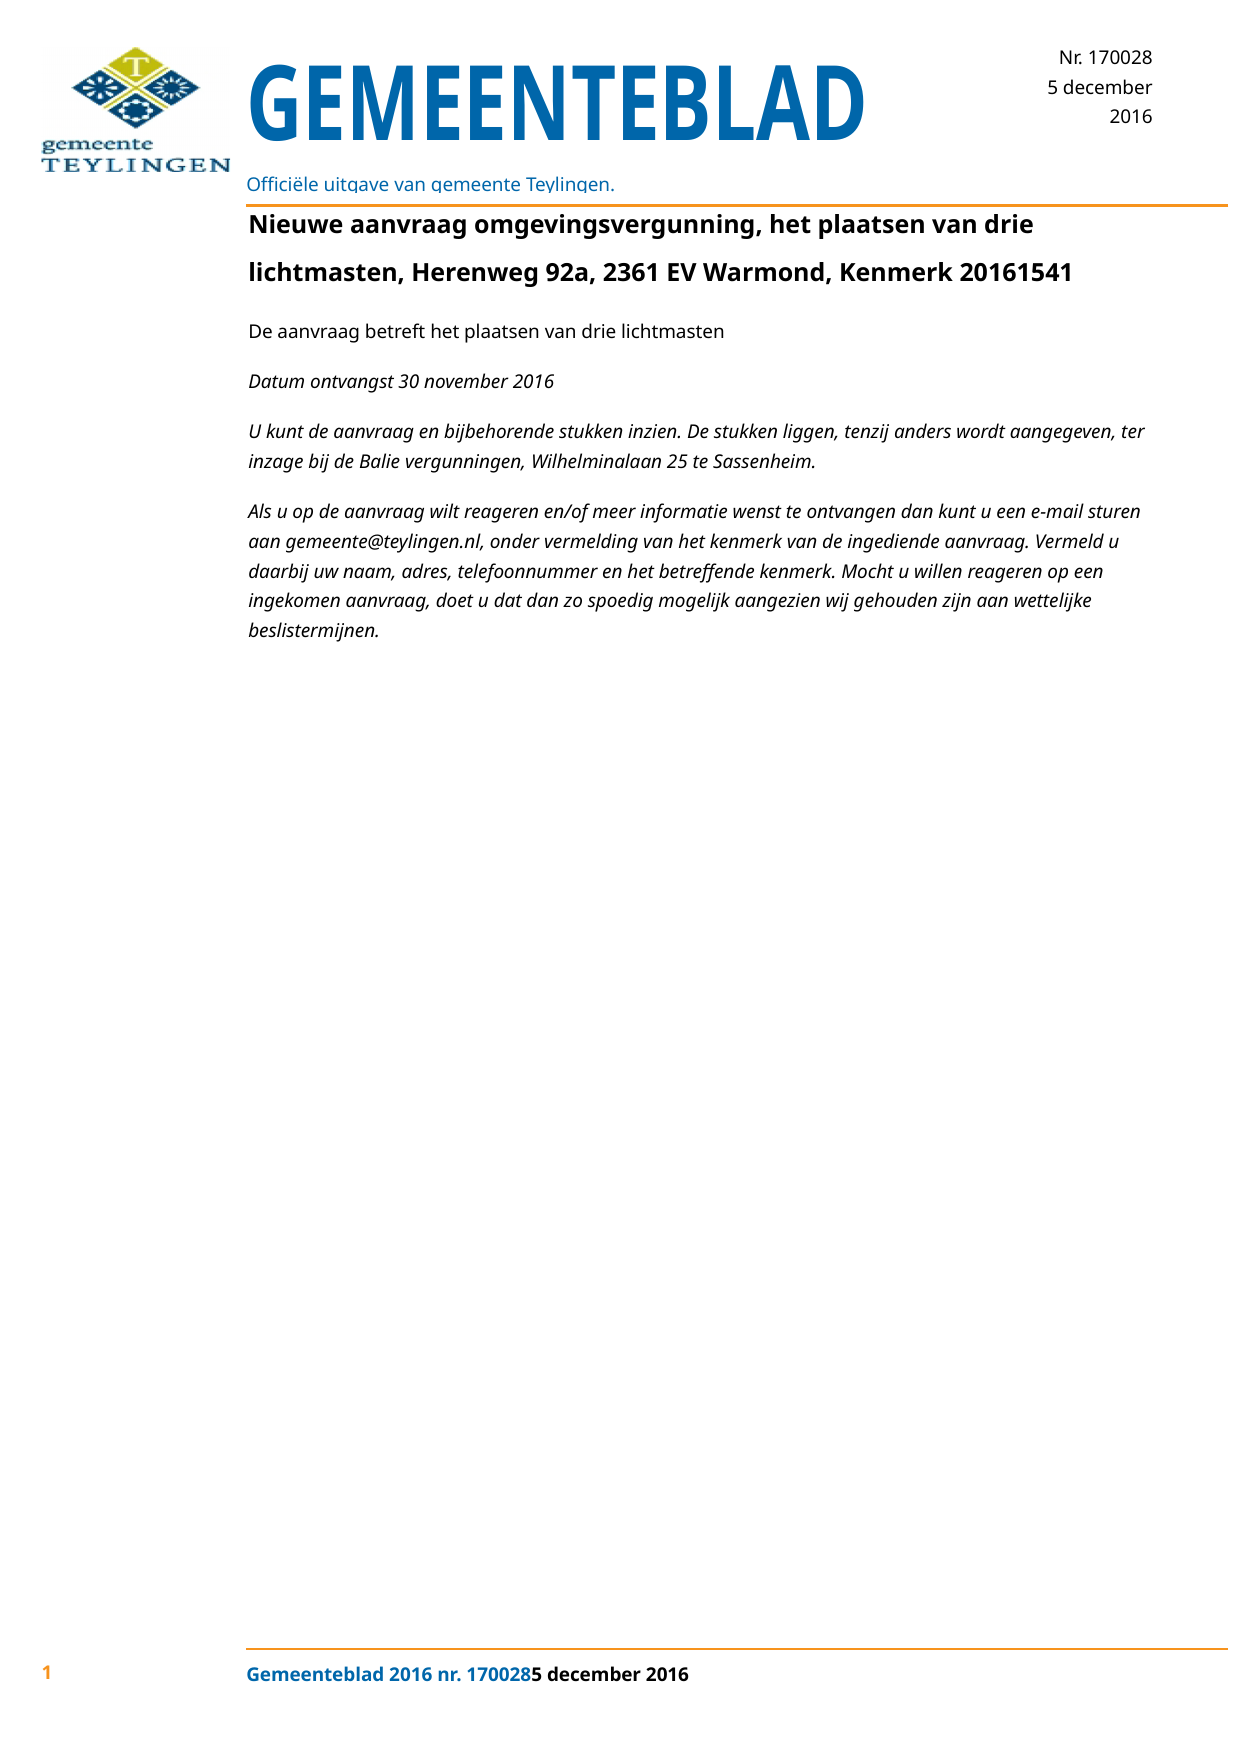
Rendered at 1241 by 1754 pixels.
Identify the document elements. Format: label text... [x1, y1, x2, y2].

picture [41, 47, 231, 172]
text Als u op de aanvraag wilt reageren en/of meer informatie wenst te ontvangen dan kunt u een e-mail sturen aan gemeente@teylingen.nl, onder vermelding van het kenmerk van de ingediende aanvraag. Vermeld u daarbij uw naam, adres, telefoonnummer en het betreffende kenmerk. Mocht u willen reageren op een ingekomen aanvraag, doet u dat dan zo spoedig mogelijk aangezien wij gehouden zijn aan wettelijke beslistermijnen. [248, 499, 1152, 643]
text U kunt de aanvraag en bijbehorende stukken inzien. De stukken liggen, tenzij anders wordt aangegeven, ter inzage bij de Balie vergunningen, Wilhelminalaan 25 te Sassenheim. [248, 419, 1152, 474]
text De aanvraag betreft het plaatsen van drie lichtmasten [248, 318, 1152, 344]
text Nieuwe aanvraag omgevingsvergunning, het plaatsen van drie lichtmasten, Herenweg 92a, 2361 EV Warmond, Kenmerk 20161541 [248, 207, 1152, 288]
text Datum ontvangst 30 november 2016 [248, 368, 1152, 394]
